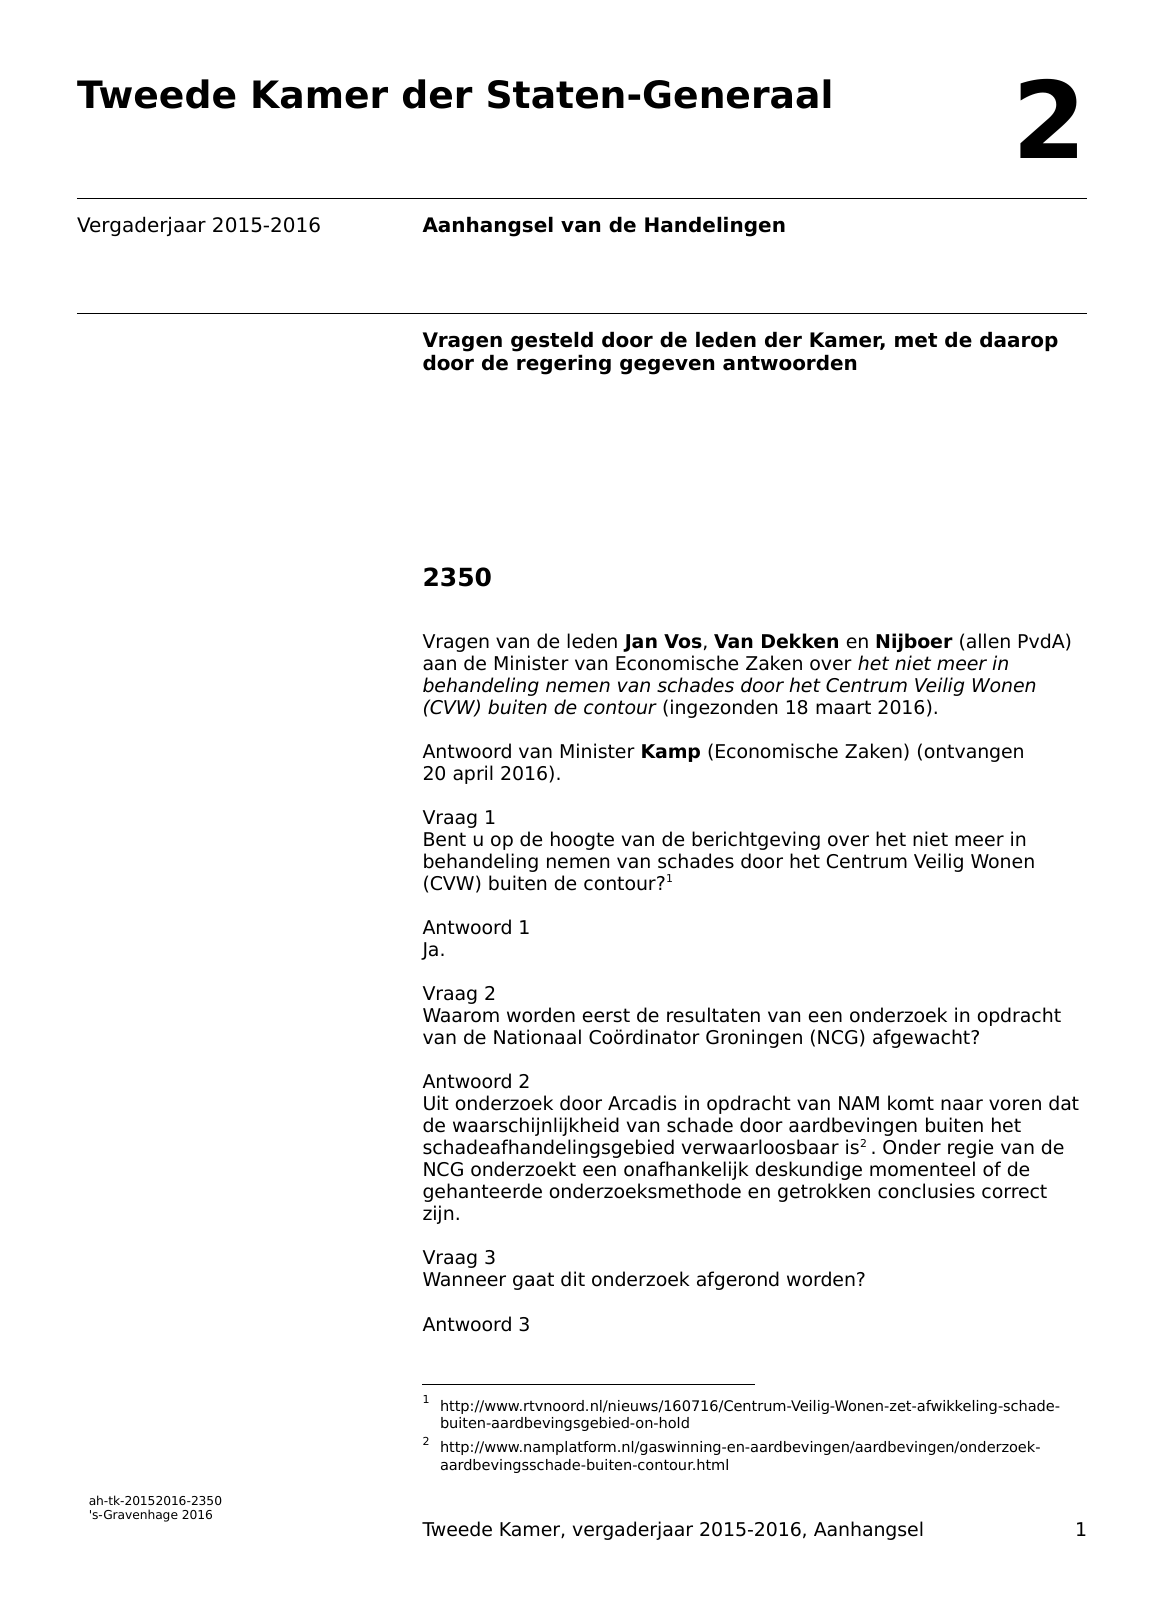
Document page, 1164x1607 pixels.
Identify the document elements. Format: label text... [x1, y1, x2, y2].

text Vragen van de leden Jan Vos, Van Dekken en Nijboer (allen PvdA) aan de Minister van Economische Zaken over het niet meer in behandeling nemen van schades door het Centrum Veilig Wonen (CVW) buiten de contour (ingezonden 18 maart 2016). [422, 631, 1087, 718]
text http://www.rtvnoord.nl/nieuws/160716/Centrum-Veilig-Wonen-zet-afwikkeling-schade-buiten-aardbevingsgebied-on-hold [422, 1393, 1087, 1432]
table_header 2 [886, 59, 1087, 198]
text Bent u op de hoogte van de berichtgeving over het niet meer in behandeling nemen van schades door het Centrum Veilig Wonen (CVW) buiten de contour? [422, 829, 1087, 895]
text 2350 [422, 563, 1087, 592]
text Waarom worden eerst de resultaten van een onderzoek in opdracht van de Nationaal Coördinator Groningen (NCG) afgewacht? [422, 1005, 1087, 1049]
text Ja. [422, 939, 1087, 961]
text Vraag 3 [422, 1247, 1087, 1269]
text Wanneer gaat dit onderzoek afgerond worden? [422, 1269, 1087, 1291]
table_cell Vragen gesteld door de leden der Kamer, met de daarop door de regering gegeven antwoorden [422, 314, 1087, 376]
text Antwoord 1 [422, 917, 1087, 939]
table_cell Aanhangsel van de Handelingen [422, 199, 1087, 313]
table_cell [77, 314, 422, 376]
text Vraag 1 [422, 807, 1087, 829]
text http://www.namplatform.nl/gaswinning-en-aardbevingen/aardbevingen/onderzoek-aardbevingsschade-buiten-contour.html [422, 1435, 1087, 1474]
text ah-tk-20152016-2350 [88, 1494, 323, 1508]
text Antwoord 3 [422, 1313, 1087, 1335]
text Antwoord van Minister Kamp (Economische Zaken) (ontvangen 20 april 2016). [422, 741, 1087, 785]
table_header Tweede Kamer der Staten-Generaal [77, 59, 886, 198]
text 's-Gravenhage 2016 [88, 1508, 323, 1522]
text Antwoord 2 [422, 1071, 1087, 1093]
text Uit onderzoek door Arcadis in opdracht van NAM komt naar voren dat de waarschijnlijkheid van schade door aardbevingen buiten het schadeafhandelingsgebied verwaarloosbaar is. Onder regie van de NCG onderzoekt een onafhankelijk deskundige momenteel of de gehanteerde onderzoeksmethode en getrokken conclusies correct zijn. [422, 1093, 1087, 1225]
text Vraag 2 [422, 983, 1087, 1005]
table_cell Vergaderjaar 2015-2016 [77, 199, 422, 313]
